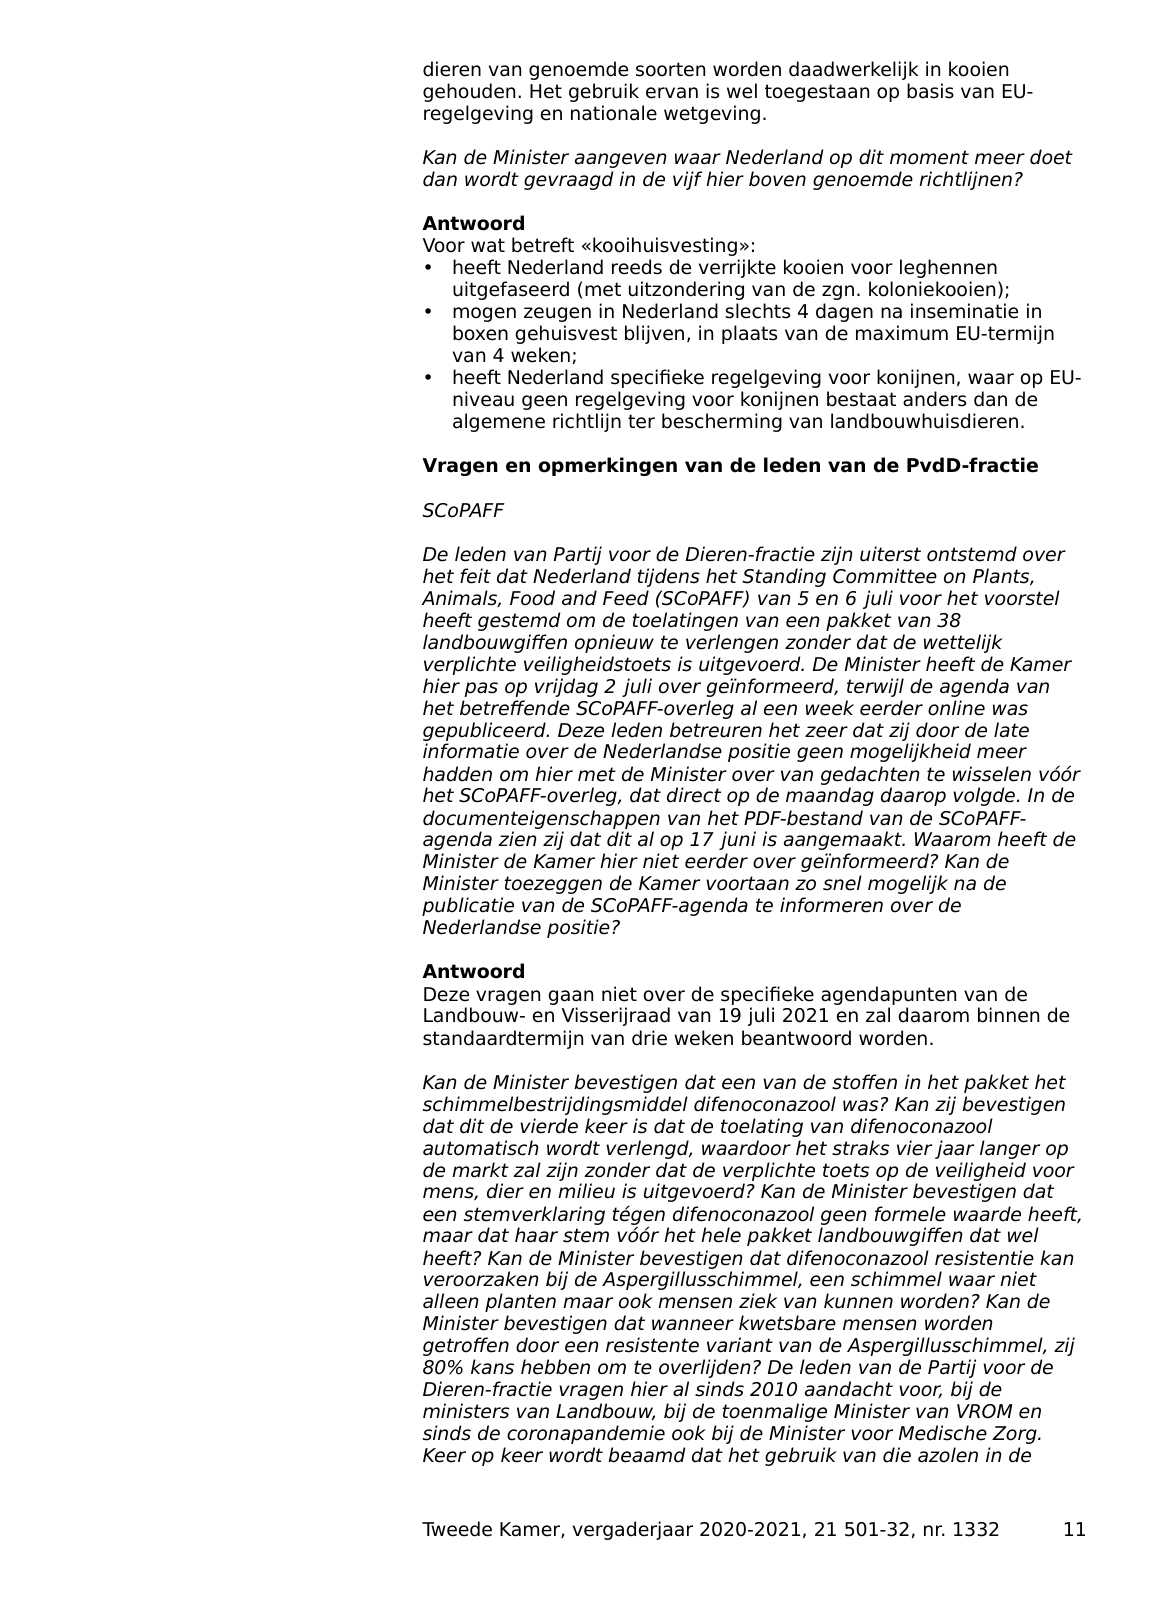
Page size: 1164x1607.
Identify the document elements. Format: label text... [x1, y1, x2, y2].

text Kan de Minister aangeven waar Nederland op dit moment meer doet dan wordt gevraagd in de vijf hier boven genoemde richtlijnen? [422, 147, 1087, 191]
text dieren van genoemde soorten worden daadwerkelijk in kooien gehouden. Het gebruik ervan is wel toegestaan op basis van EU-regelgeving en nationale wetgeving. [422, 59, 1087, 125]
text • heeft Nederland reeds de verrijkte kooien voor leghennen uitgefaseerd (met uitzondering van de zgn. koloniekooien); [422, 257, 1087, 301]
text • mogen zeugen in Nederland slechts 4 dagen na inseminatie in boxen gehuisvest blijven, in plaats van de maximum EU-termijn van 4 weken; [422, 301, 1087, 367]
text Antwoord [422, 213, 1087, 235]
text De leden van Partij voor de Dieren-fractie zijn uiterst ontstemd over het feit dat Nederland tijdens het Standing Committee on Plants, Animals, Food and Feed (SCoPAFF) van 5 en 6 juli voor het voorstel heeft gestemd om de toelatingen van een pakket van 38 landbouwgiffen opnieuw te verlengen zonder dat de wettelijk verplichte veiligheidstoets is uitgevoerd. De Minister heeft de Kamer hier pas op vrijdag 2 juli over geïnformeerd, terwijl de agenda van het betreffende SCoPAFF-overleg al een week eerder online was gepubliceerd. Deze leden betreuren het zeer dat zij door de late informatie over de Nederlandse positie geen mogelijkheid meer hadden om hier met de Minister over van gedachten te wisselen vóór het SCoPAFF-overleg, dat direct op de maandag daarop volgde. In de documenteigenschappen van het PDF-bestand van de SCoPAFF-agenda zien zij dat dit al op 17 juni is aangemaakt. Waarom heeft de Minister de Kamer hier niet eerder over geïnformeerd? Kan de Minister toezeggen de Kamer voortaan zo snel mogelijk na de publicatie van de SCoPAFF-agenda te informeren over de Nederlandse positie? [422, 544, 1087, 939]
text Antwoord [422, 961, 1087, 983]
text Voor wat betreft «kooihuisvesting»: [422, 235, 1087, 257]
subtitle Vragen en opmerkingen van de leden van de PvdD-fractie [422, 455, 1087, 477]
text Kan de Minister bevestigen dat een van de stoffen in het pakket het schimmelbestrijdingsmiddel difenoconazool was? Kan zij bevestigen dat dit de vierde keer is dat de toelating van difenoconazool automatisch wordt verlengd, waardoor het straks vier jaar langer op de markt zal zijn zonder dat de verplichte toets op de veiligheid voor mens, dier en milieu is uitgevoerd? Kan de Minister bevestigen dat een stemverklaring tégen difenoconazool geen formele waarde heeft, maar dat haar stem vóór het hele pakket landbouwgiffen dat wel heeft? Kan de Minister bevestigen dat difenoconazool resistentie kan veroorzaken bij de Aspergillusschimmel, een schimmel waar niet alleen planten maar ook mensen ziek van kunnen worden? Kan de Minister bevestigen dat wanneer kwetsbare mensen worden getroffen door een resistente variant van de Aspergillusschimmel, zij 80% kans hebben om te overlijden? De leden van de Partij voor de Dieren-fractie vragen hier al sinds 2010 aandacht voor, bij de ministers van Landbouw, bij de toenmalige Minister van VROM en sinds de coronapandemie ook bij de Minister voor Medische Zorg. Keer op keer wordt beaamd dat het gebruik van die azolen in de [422, 1072, 1087, 1467]
text • heeft Nederland specifieke regelgeving voor konijnen, waar op EU-niveau geen regelgeving voor konijnen bestaat anders dan de algemene richtlijn ter bescherming van landbouwhuisdieren. [422, 367, 1087, 433]
subtitle SCoPAFF [422, 499, 1087, 521]
text Deze vragen gaan niet over de specifieke agendapunten van de Landbouw- en Visserijraad van 19 juli 2021 en zal daarom binnen de standaardtermijn van drie weken beantwoord worden. [422, 983, 1087, 1049]
